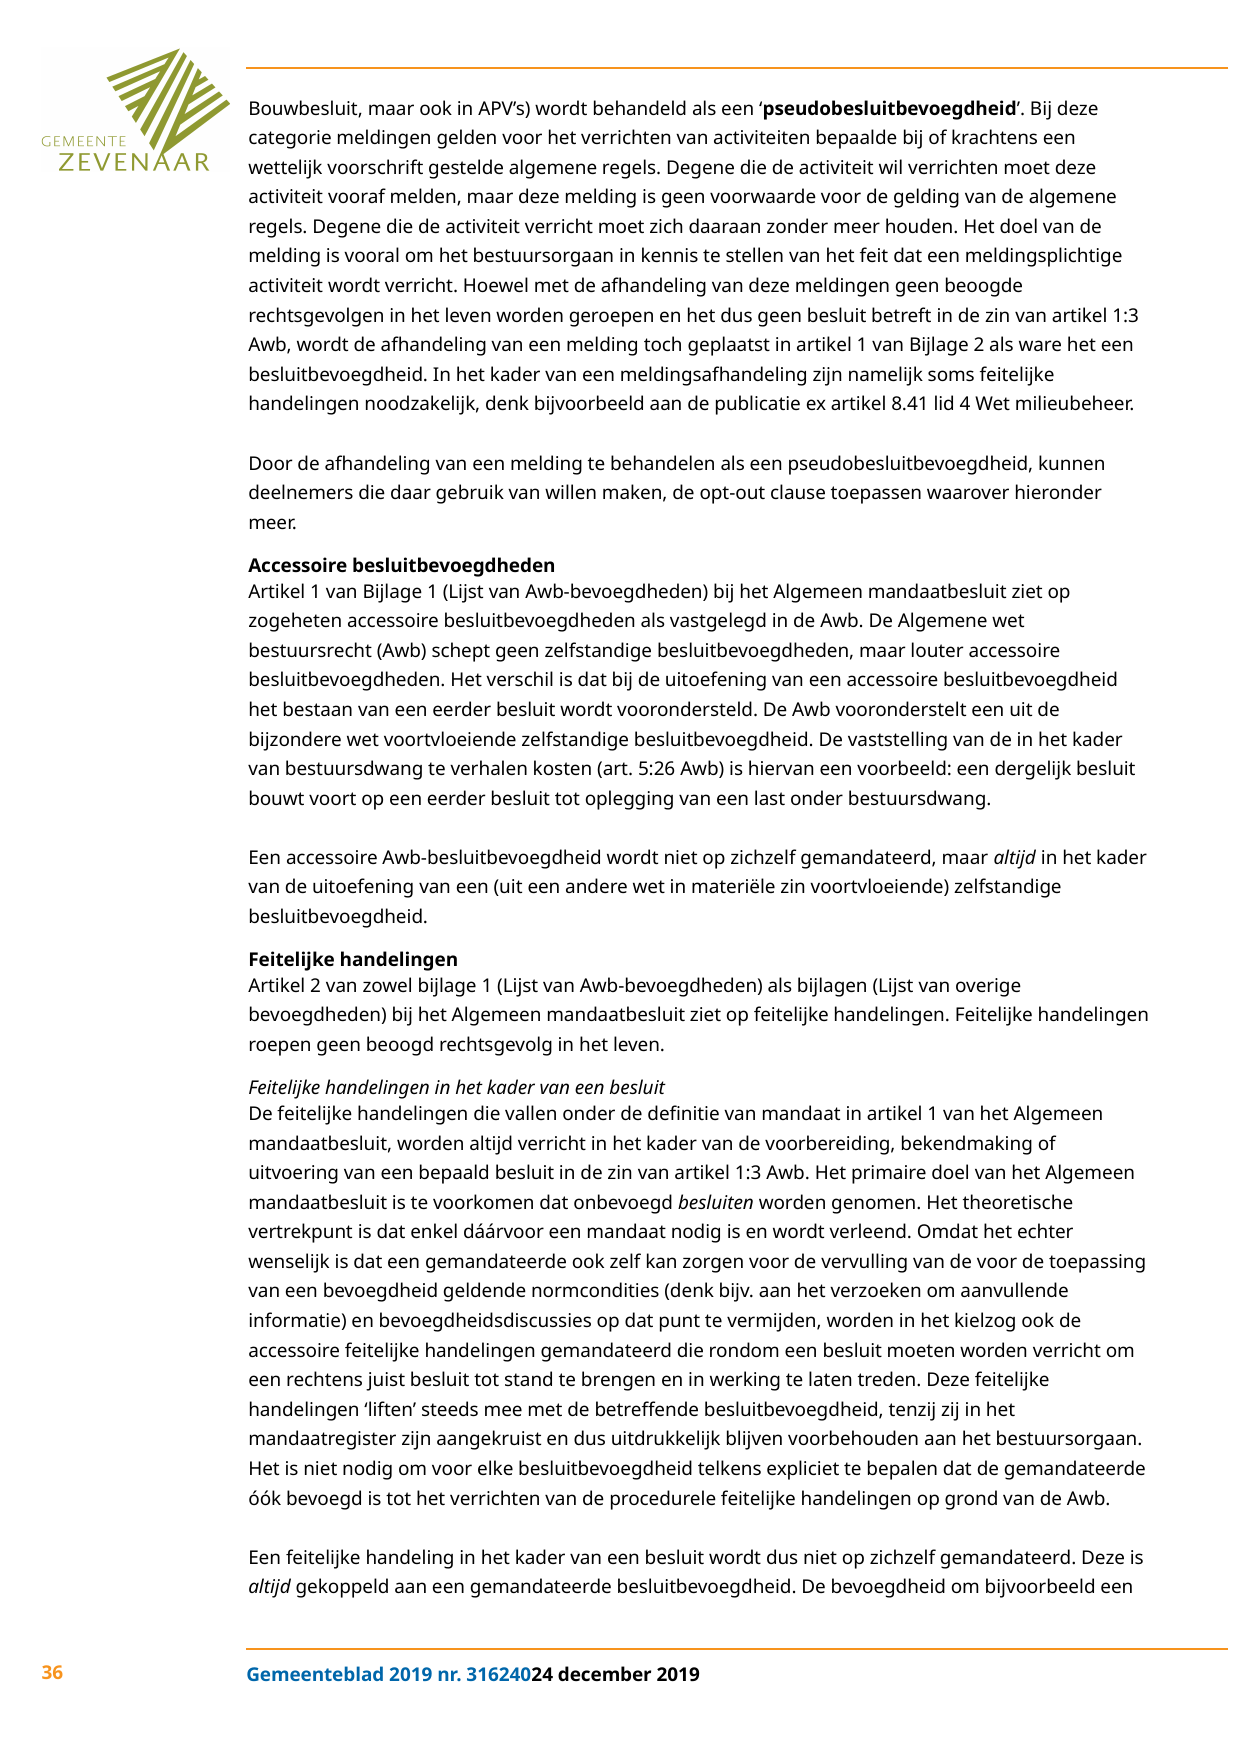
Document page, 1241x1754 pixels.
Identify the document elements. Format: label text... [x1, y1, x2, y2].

text Feitelijke handelingen [248, 946, 1152, 972]
text Bouwbesluit, maar ook in APV’s) wordt behandeld als een ‘pseudobesluitbevoegdheid’. Bij deze categorie meldingen gelden voor het verrichten van activiteiten bepaalde bij of krachtens een wettelijk voorschrift gestelde algemene regels. Degene die de activiteit wil verrichten moet deze activiteit vooraf melden, maar deze melding is geen voorwaarde voor de gelding van de algemene regels. Degene die de activiteit verricht moet zich daaraan zonder meer houden. Het doel van de melding is vooral om het bestuursorgaan in kennis te stellen van het feit dat een meldingsplichtige activiteit wordt verricht. Hoewel met de afhandeling van deze meldingen geen beoogde rechtsgevolgen in het leven worden geroepen en het dus geen besluit betreft in de zin van artikel 1:3 Awb, wordt de afhandeling van een melding toch geplaatst in artikel 1 van Bijlage 2 als ware het een besluitbevoegdheid. In het kader van een meldingsafhandeling zijn namelijk soms feitelijke handelingen noodzakelijk, denk bijvoorbeeld aan de publicatie ex artikel 8.41 lid 4 Wet milieubeheer. [248, 95, 1152, 416]
picture [41, 47, 231, 172]
text Artikel 2 van zowel bijlage 1 (Lijst van Awb-bevoegdheden) als bijlagen (Lijst van overige bevoegdheden) bij het Algemeen mandaatbesluit ziet op feitelijke handelingen. Feitelijke handelingen roepen geen beoogd rechtsgevolg in het leven. [248, 972, 1152, 1057]
text Artikel 1 van Bijlage 1 (Lijst van Awb-bevoegdheden) bij het Algemeen mandaatbesluit ziet op zogeheten accessoire besluitbevoegdheden als vastgelegd in de Awb. De Algemene wet bestuursrecht (Awb) schept geen zelfstandige besluitbevoegdheden, maar louter accessoire besluitbevoegdheden. Het verschil is dat bij de uitoefening van een accessoire besluitbevoegdheid het bestaan van een eerder besluit wordt voorondersteld. De Awb vooronderstelt een uit de bijzondere wet voortvloeiende zelfstandige besluitbevoegdheid. De vaststelling van de in het kader van bestuursdwang te verhalen kosten (art. 5:26 Awb) is hiervan een voorbeeld: een dergelijk besluit bouwt voort op een eerder besluit tot oplegging van een last onder bestuursdwang. [248, 578, 1152, 811]
text Door de afhandeling van een melding te behandelen als een pseudobesluitbevoegdheid, kunnen deelnemers die daar gebruik van willen maken, de opt-out clause toepassen waarover hieronder meer. [248, 450, 1152, 535]
text Een feitelijke handeling in het kader van een besluit wordt dus niet op zichzelf gemandateerd. Deze is altijd gekoppeld aan een gemandateerde besluitbevoegdheid. De bevoegdheid om bijvoorbeeld een [248, 1544, 1152, 1599]
text De feitelijke handelingen die vallen onder de definitie van mandaat in artikel 1 van het Algemeen mandaatbesluit, worden altijd verricht in het kader van de voorbereiding, bekendmaking of uitvoering van een bepaald besluit in de zin van artikel 1:3 Awb. Het primaire doel van het Algemeen mandaatbesluit is te voorkomen dat onbevoegd besluiten worden genomen. Het theoretische vertrekpunt is dat enkel dáárvoor een mandaat nodig is en wordt verleend. Omdat het echter wenselijk is dat een gemandateerde ook zelf kan zorgen voor de vervulling van de voor de toepassing van een bevoegdheid geldende normcondities (denk bijv. aan het verzoeken om aanvullende informatie) en bevoegdheidsdiscussies op dat punt te vermijden, worden in het kielzog ook de accessoire feitelijke handelingen gemandateerd die rondom een besluit moeten worden verricht om een rechtens juist besluit tot stand te brengen en in werking te laten treden. Deze feitelijke handelingen ‘liften’ steeds mee met de betreffende besluitbevoegdheid, tenzij zij in het mandaatregister zijn aangekruist en dus uitdrukkelijk blijven voorbehouden aan het bestuursorgaan. Het is niet nodig om voor elke besluitbevoegdheid telkens expliciet te bepalen dat de gemandateerde óók bevoegd is tot het verrichten van de procedurele feitelijke handelingen op grond van de Awb. [248, 1100, 1152, 1510]
text Feitelijke handelingen in het kader van een besluit [248, 1074, 1152, 1100]
text Een accessoire Awb-besluitbevoegdheid wordt niet op zichzelf gemandateerd, maar altijd in het kader van de uitoefening van een (uit een andere wet in materiële zin voortvloeiende) zelfstandige besluitbevoegdheid. [248, 844, 1152, 929]
text Accessoire besluitbevoegdheden [248, 552, 1152, 578]
